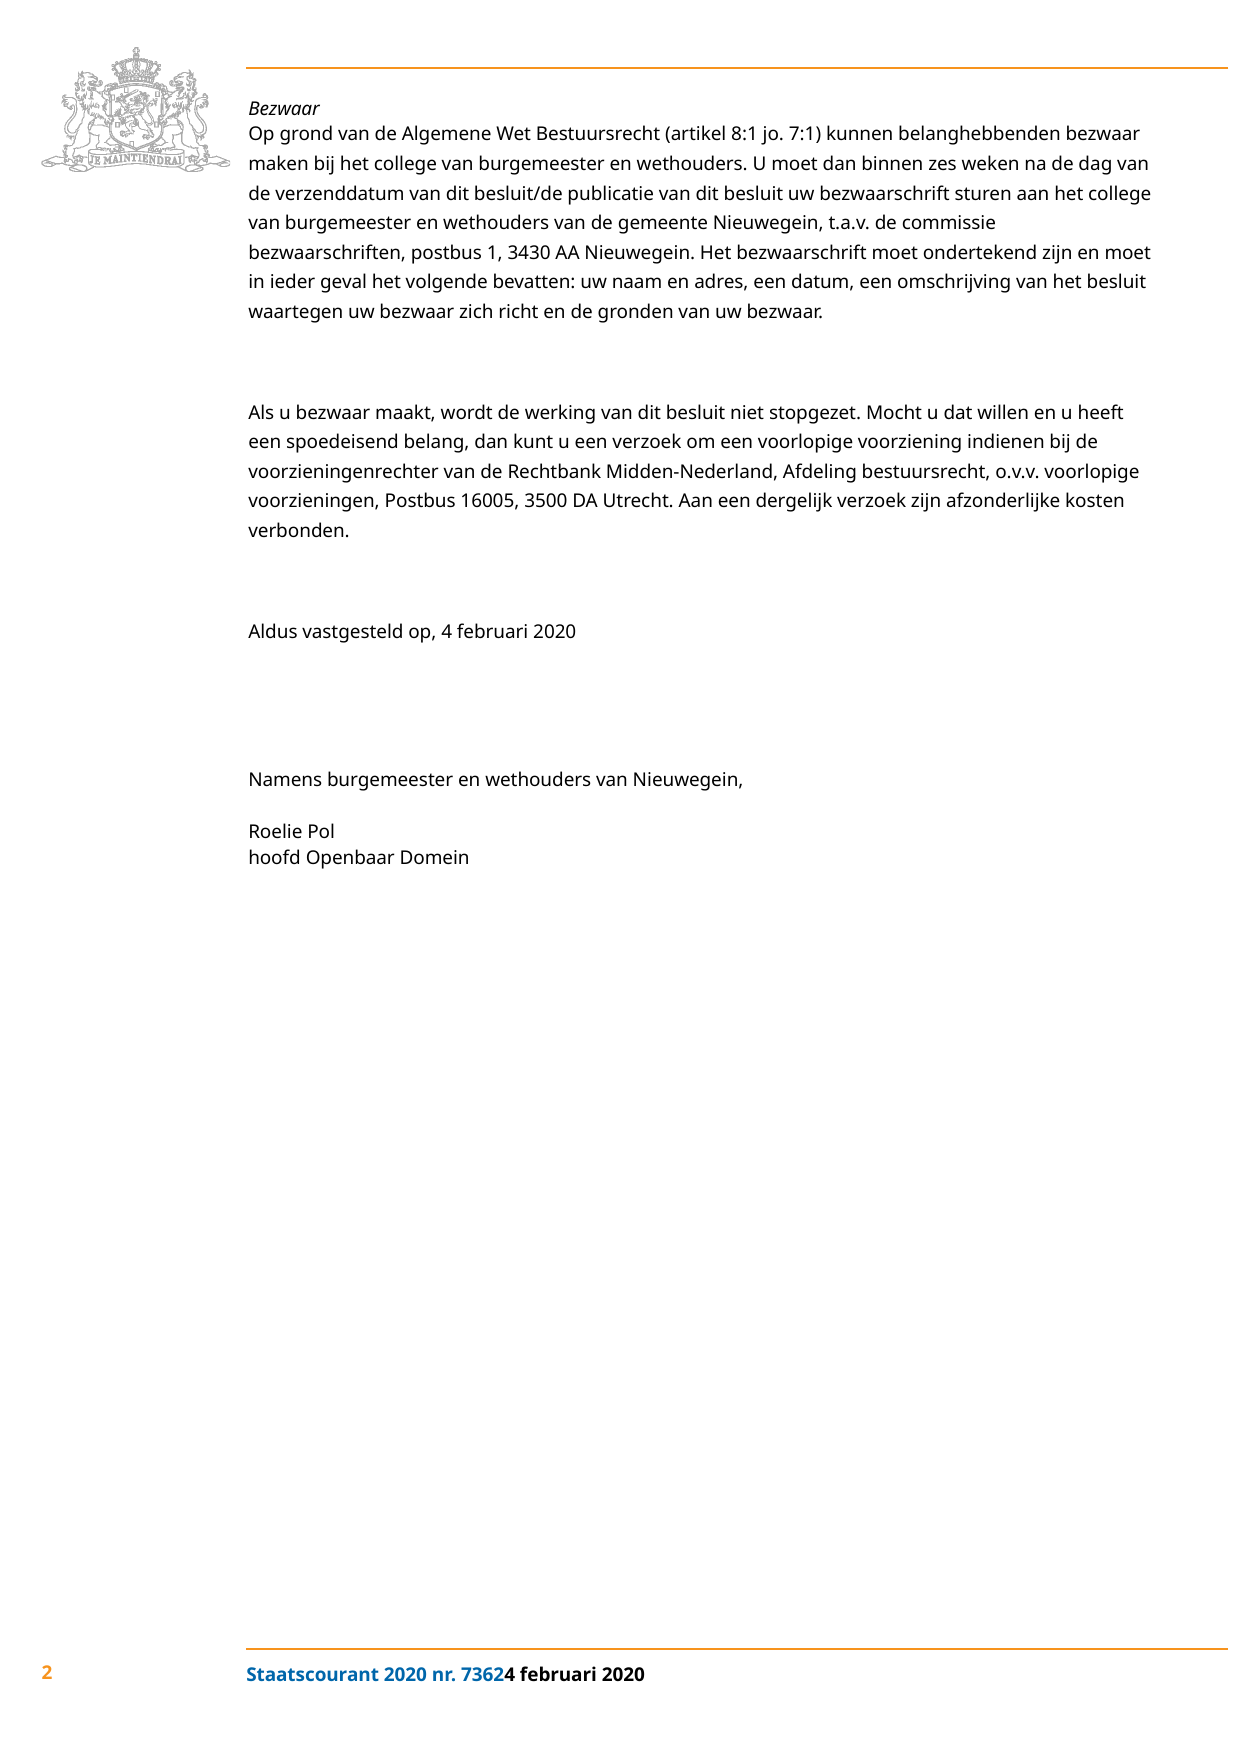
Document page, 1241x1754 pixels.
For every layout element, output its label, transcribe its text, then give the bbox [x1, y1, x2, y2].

text Op grond van de Algemene Wet Bestuursrecht (artikel 8:1 jo. 7:1) kunnen belanghebbenden bezwaar maken bij het college van burgemeester en wethouders. U moet dan binnen zes weken na de dag van de verzenddatum van dit besluit/de publicatie van dit besluit uw bezwaarschrift sturen aan het college van burgemeester en wethouders van de gemeente Nieuwegein, t.a.v. de commissie bezwaarschriften, postbus 1, 3430 AA Nieuwegein. Het bezwaarschrift moet ondertekend zijn en moet in ieder geval het volgende bevatten: uw naam en adres, een datum, een omschrijving van het besluit waartegen uw bezwaar zich richt en de gronden van uw bezwaar. [248, 121, 1152, 324]
text hoofd Openbaar Domein [248, 844, 1152, 869]
text Namens burgemeester en wethouders van Nieuwegein, [248, 767, 1152, 792]
text Roelie Pol [248, 818, 1152, 844]
picture [41, 47, 231, 172]
text Bezwaar [248, 95, 1152, 121]
text Aldus vastgesteld op, 4 februari 2020 [248, 618, 1152, 644]
text Als u bezwaar maakt, wordt de werking van dit besluit niet stopgezet. Mocht u dat willen en u heeft een spoedeisend belang, dan kunt u een verzoek om een voorlopige voorziening indienen bij de voorzieningenrechter van de Rechtbank Midden-Nederland, Afdeling bestuursrecht, o.v.v. voorlopige voorzieningen, Postbus 16005, 3500 DA Utrecht. Aan een dergelijk verzoek zijn afzonderlijke kosten verbonden. [248, 399, 1152, 543]
